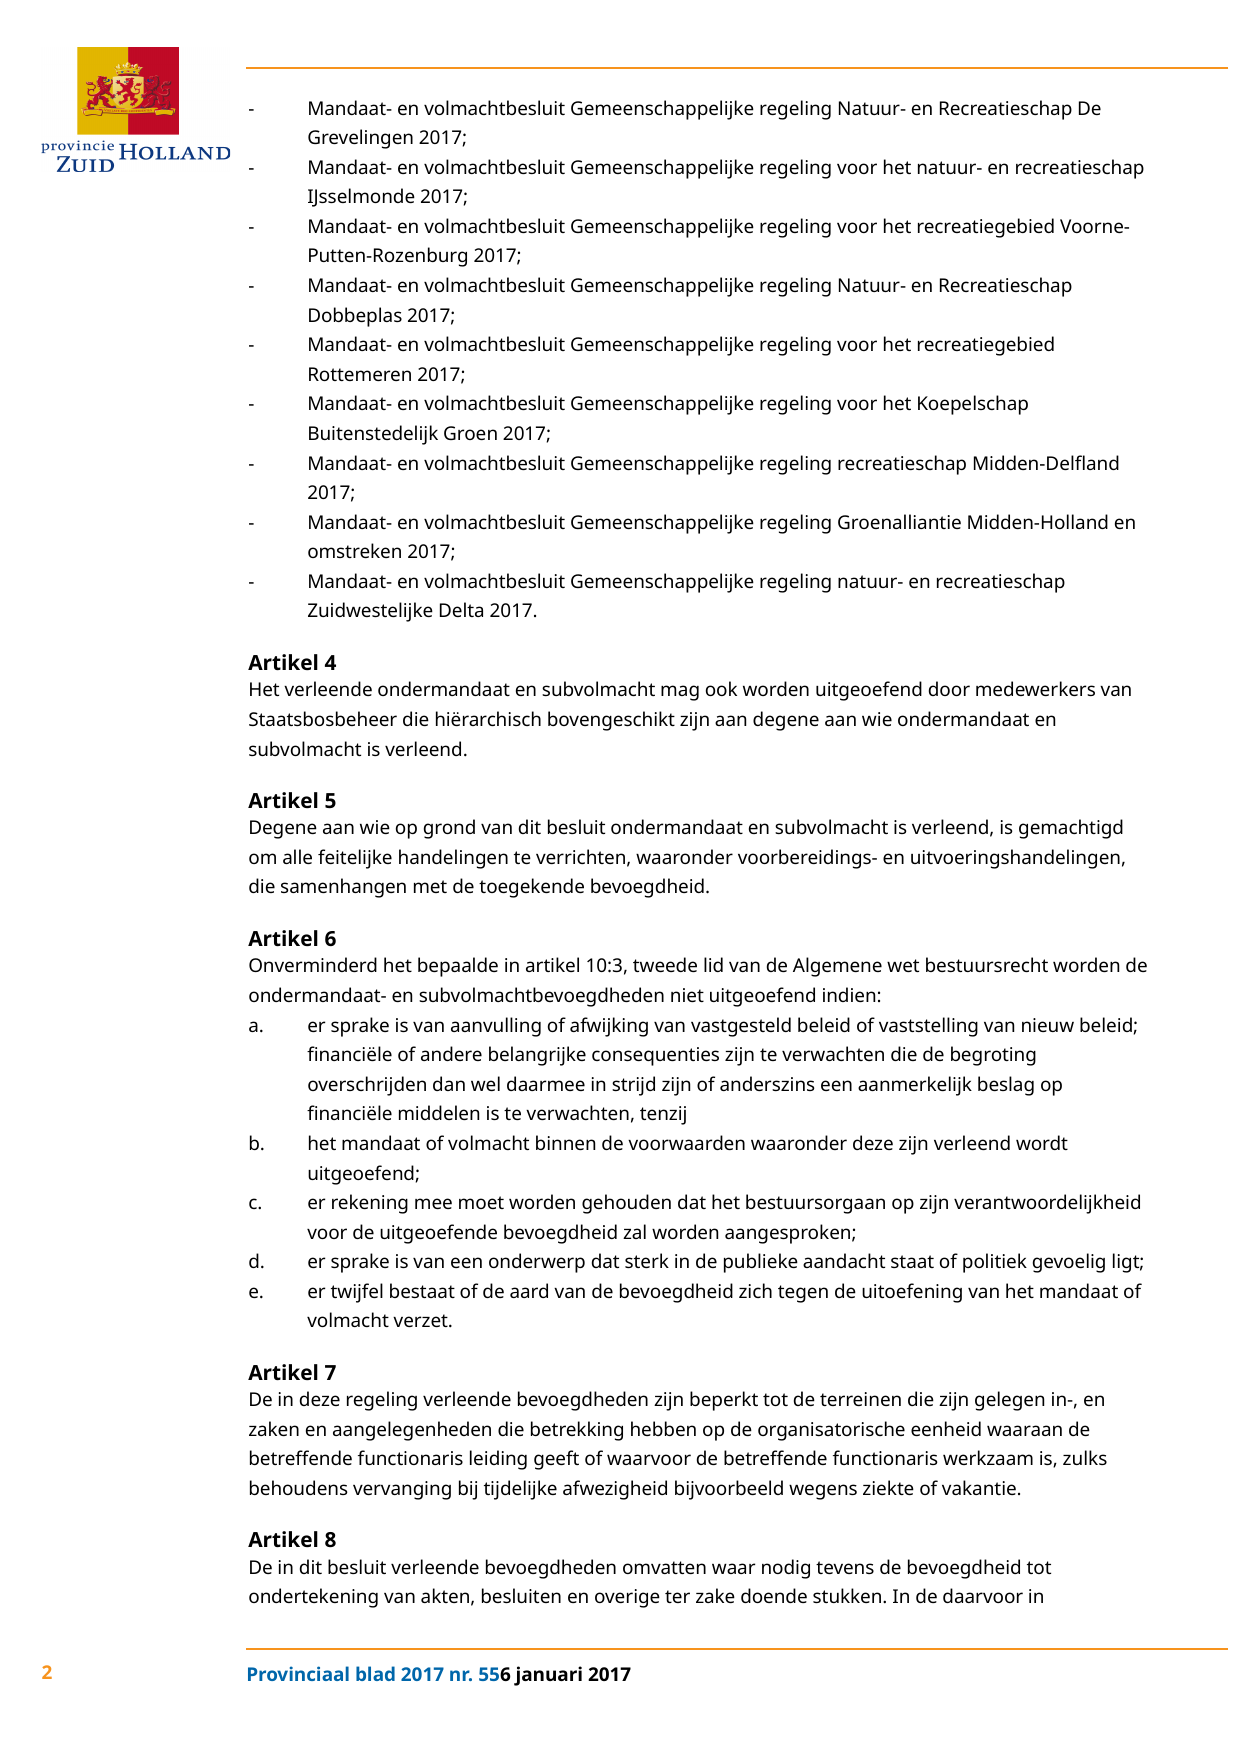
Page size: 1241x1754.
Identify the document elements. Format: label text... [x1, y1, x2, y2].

list Mandaat- en volmachtbesluit Gemeenschappelijke regeling recreatieschap Midden-Delfland 2017; [248, 450, 1152, 505]
list er sprake is van aanvulling of afwijking van vastgesteld beleid of vaststelling van nieuw beleid; [248, 1012, 1152, 1037]
text Artikel 7 [248, 1358, 1152, 1386]
text Onverminderd het bepaalde in artikel 10:3, tweede lid van de Algemene wet bestuursrecht worden de ondermandaat- en subvolmachtbevoegdheden niet uitgeoefend indien: [248, 953, 1152, 1008]
list Mandaat- en volmachtbesluit Gemeenschappelijke regeling natuur- en recreatieschap Zuidwestelijke Delta 2017. [248, 568, 1152, 623]
text Het verleende ondermandaat en subvolmacht mag ook worden uitgeoefend door medewerkers van Staatsbosbeheer die hiërarchisch bovengeschikt zijn aan degene aan wie ondermandaat en subvolmacht is verleend. [248, 677, 1152, 761]
list het mandaat of volmacht binnen de voorwaarden waaronder deze zijn verleend wordt uitgeoefend; [248, 1130, 1152, 1185]
list Mandaat- en volmachtbesluit Gemeenschappelijke regeling Natuur- en Recreatieschap De Grevelingen 2017; [248, 95, 1152, 150]
text Artikel 6 [248, 924, 1152, 953]
list er sprake is van een onderwerp dat sterk in de publieke aandacht staat of politiek gevoelig ligt; [248, 1248, 1152, 1274]
text Degene aan wie op grond van dit besluit ondermandaat en subvolmacht is verleend, is gemachtigd om alle feitelijke handelingen te verrichten, waaronder voorbereidings- en uitvoeringshandelingen, die samenhangen met de toegekende bevoegdheid. [248, 814, 1152, 899]
list Mandaat- en volmachtbesluit Gemeenschappelijke regeling voor het recreatiegebied Voorne-Putten-Rozenburg 2017; [248, 213, 1152, 268]
list Mandaat- en volmachtbesluit Gemeenschappelijke regeling voor het recreatiegebied Rottemeren 2017; [248, 331, 1152, 387]
text Artikel 8 [248, 1526, 1152, 1554]
picture [41, 47, 231, 172]
list er twijfel bestaat of de aard van de bevoegdheid zich tegen de uitoefening van het mandaat of volmacht verzet. [248, 1278, 1152, 1333]
list Mandaat- en volmachtbesluit Gemeenschappelijke regeling voor het Koepelschap Buitenstedelijk Groen 2017; [248, 391, 1152, 446]
list er rekening mee moet worden gehouden dat het bestuursorgaan op zijn verantwoordelijkheid voor de uitgeoefende bevoegdheid zal worden aangesproken; [248, 1189, 1152, 1244]
text De in deze regeling verleende bevoegdheden zijn beperkt tot de terreinen die zijn gelegen in-, en zaken en aangelegenheden die betrekking hebben op de organisatorische eenheid waaraan de betreffende functionaris leiding geeft of waarvoor de betreffende functionaris werkzaam is, zulks behoudens vervanging bij tijdelijke afwezigheid bijvoorbeeld wegens ziekte of vakantie. [248, 1386, 1152, 1501]
text De in dit besluit verleende bevoegdheden omvatten waar nodig tevens de bevoegdheid tot ondertekening van akten, besluiten en overige ter zake doende stukken. In de daarvoor in [248, 1554, 1152, 1609]
text Artikel 4 [248, 648, 1152, 677]
list financiële of andere belangrijke consequenties zijn te verwachten die de begroting overschrijden dan wel daarmee in strijd zijn of anderszins een aanmerkelijk beslag op financiële middelen is te verwachten, tenzij [248, 1041, 1152, 1126]
list Mandaat- en volmachtbesluit Gemeenschappelijke regeling voor het natuur- en recreatieschap IJsselmonde 2017; [248, 154, 1152, 209]
list Mandaat- en volmachtbesluit Gemeenschappelijke regeling Natuur- en Recreatieschap Dobbeplas 2017; [248, 272, 1152, 328]
list Mandaat- en volmachtbesluit Gemeenschappelijke regeling Groenalliantie Midden-Holland en omstreken 2017; [248, 509, 1152, 564]
text Artikel 5 [248, 786, 1152, 814]
